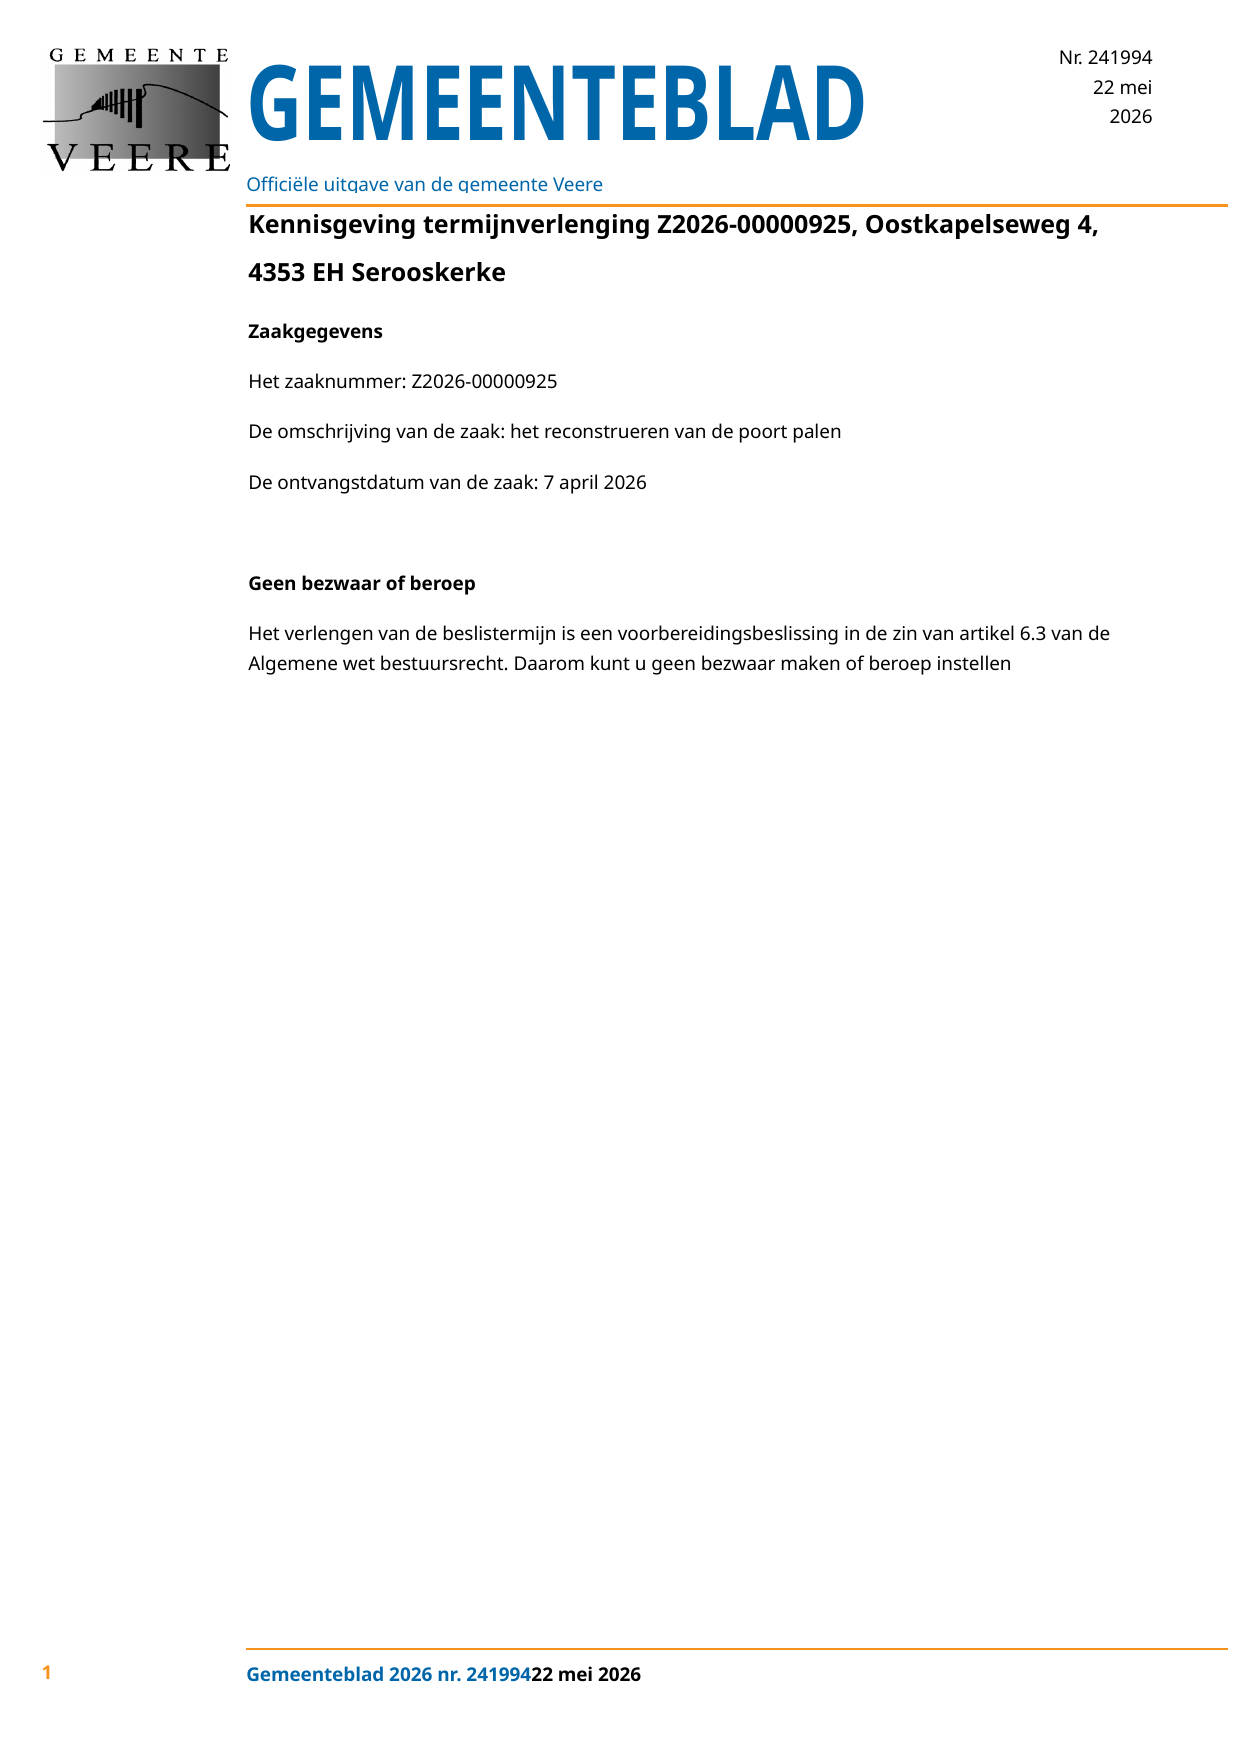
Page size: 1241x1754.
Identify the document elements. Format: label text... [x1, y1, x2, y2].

text Het verlengen van de beslistermijn is een voorbereidingsbeslissing in de zin van artikel 6.3 van de Algemene wet bestuursrecht. Daarom kunt u geen bezwaar maken of beroep instellen [248, 620, 1152, 676]
text Het zaaknummer: Z2026-00000925 [248, 368, 1152, 394]
text Geen bezwaar of beroep [248, 570, 1152, 596]
picture [41, 47, 231, 172]
text Zaakgegevens [248, 318, 1152, 344]
text De ontvangstdatum van de zaak: 7 april 2026 [248, 469, 1152, 495]
text Kennisgeving termijnverlenging Z2026-00000925, Oostkapelseweg 4, 4353 EH Serooskerke [248, 207, 1152, 288]
text De omschrijving van de zaak: het reconstrueren van de poort palen [248, 419, 1152, 444]
